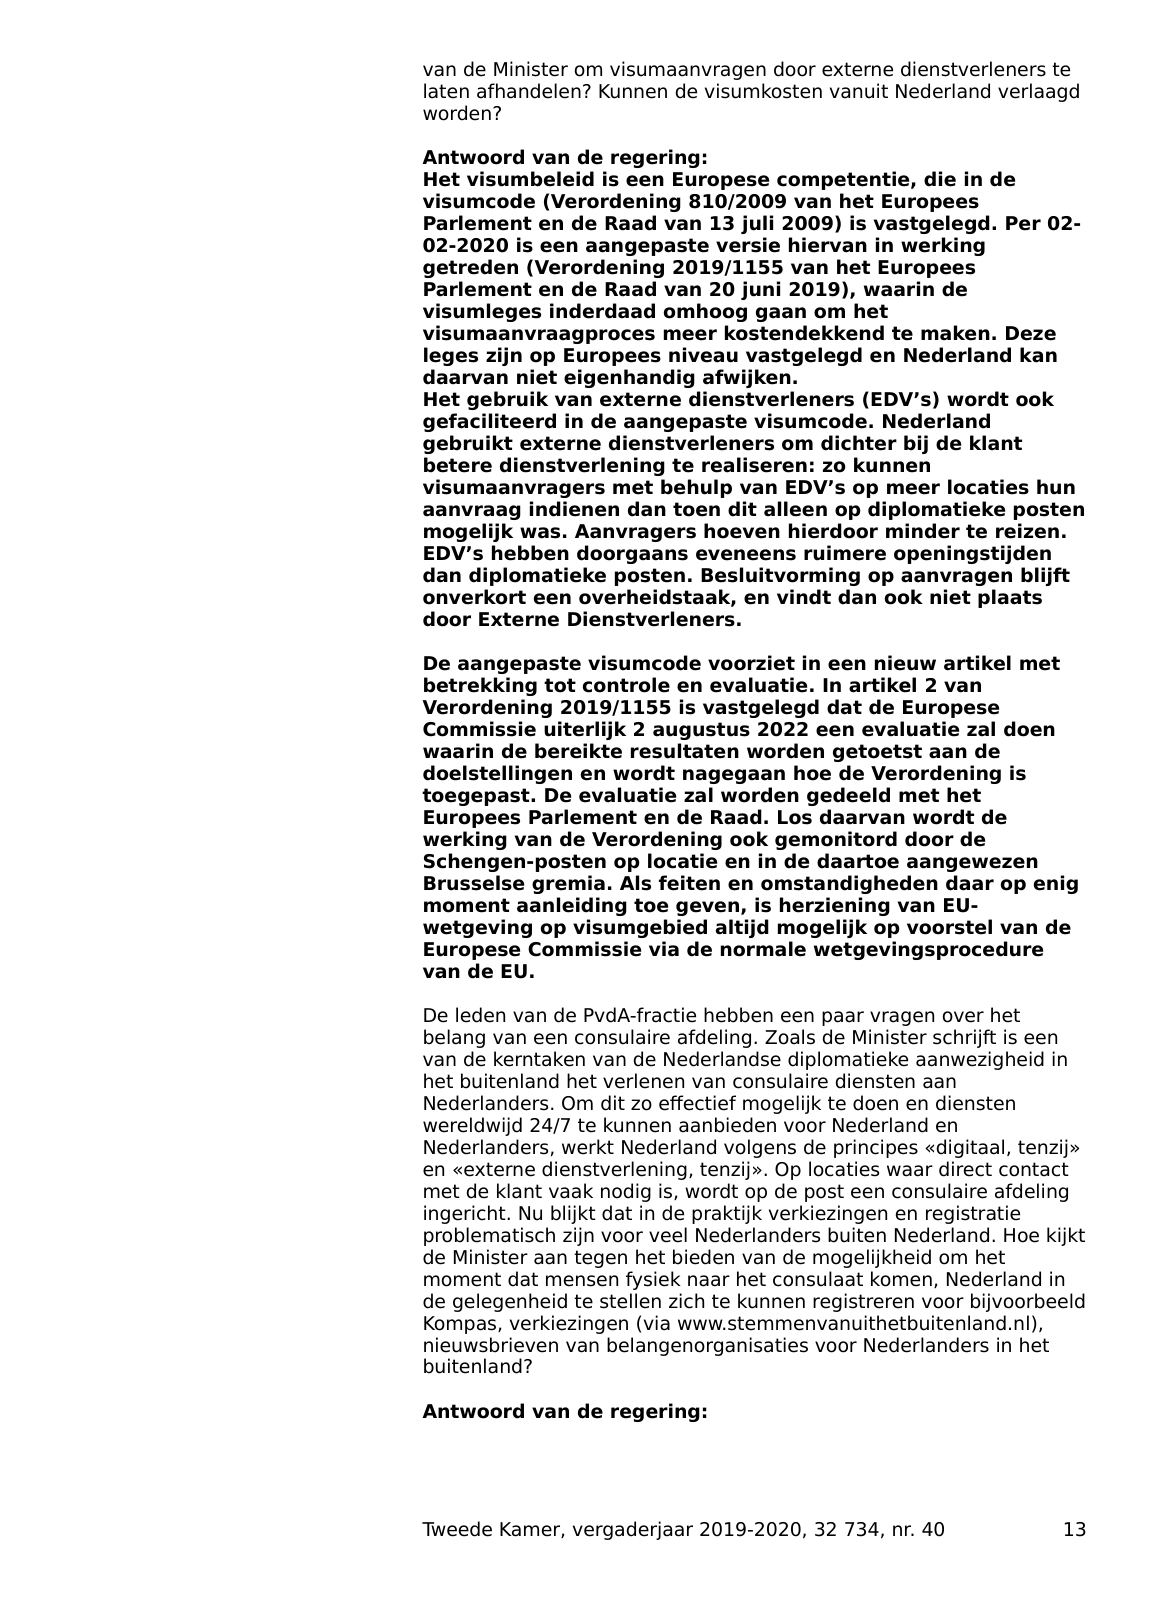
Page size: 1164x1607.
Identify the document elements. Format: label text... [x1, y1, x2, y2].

text Het gebruik van externe dienstverleners (EDV’s) wordt ook gefaciliteerd in de aangepaste visumcode. Nederland gebruikt externe dienstverleners om dichter bij de klant betere dienstverlening te realiseren: zo kunnen visumaanvragers met behulp van EDV’s op meer locaties hun aanvraag indienen dan toen dit alleen op diplomatieke posten mogelijk was. Aanvragers hoeven hierdoor minder te reizen. EDV’s hebben doorgaans eveneens ruimere openingstijden dan diplomatieke posten. Besluitvorming op aanvragen blijft onverkort een overheidstaak, en vindt dan ook niet plaats door Externe Dienstverleners. [422, 389, 1087, 631]
text van de Minister om visumaanvragen door externe dienstverleners te laten afhandelen? Kunnen de visumkosten vanuit Nederland verlaagd worden? [422, 59, 1087, 125]
text De leden van de PvdA-fractie hebben een paar vragen over het belang van een consulaire afdeling. Zoals de Minister schrijft is een van de kerntaken van de Nederlandse diplomatieke aanwezigheid in het buitenland het verlenen van consulaire diensten aan Nederlanders. Om dit zo effectief mogelijk te doen en diensten wereldwijd 24/7 te kunnen aanbieden voor Nederland en Nederlanders, werkt Nederland volgens de principes «digitaal, tenzij» en «externe dienstverlening, tenzij». Op locaties waar direct contact met de klant vaak nodig is, wordt op de post een consulaire afdeling ingericht. Nu blijkt dat in de praktijk verkiezingen en registratie problematisch zijn voor veel Nederlanders buiten Nederland. Hoe kijkt de Minister aan tegen het bieden van de mogelijkheid om het moment dat mensen fysiek naar het consulaat komen, Nederland in de gelegenheid te stellen zich te kunnen registreren voor bijvoorbeeld Kompas, verkiezingen (via www.stemmenvanuithetbuitenland.nl), nieuwsbrieven van belangenorganisaties voor Nederlanders in het buitenland? [422, 1005, 1087, 1378]
text Het visumbeleid is een Europese competentie, die in de visumcode (Verordening 810/2009 van het Europees Parlement en de Raad van 13 juli 2009) is vastgelegd. Per 02-02-2020 is een aangepaste versie hiervan in werking getreden (Verordening 2019/1155 van het Europees Parlement en de Raad van 20 juni 2019), waarin de visumleges inderdaad omhoog gaan om het visumaanvraagproces meer kostendekkend te maken. Deze leges zijn op Europees niveau vastgelegd en Nederland kan daarvan niet eigenhandig afwijken. [422, 169, 1087, 389]
text Antwoord van de regering: [422, 147, 1087, 169]
text De aangepaste visumcode voorziet in een nieuw artikel met betrekking tot controle en evaluatie. In artikel 2 van Verordening 2019/1155 is vastgelegd dat de Europese Commissie uiterlijk 2 augustus 2022 een evaluatie zal doen waarin de bereikte resultaten worden getoetst aan de doelstellingen en wordt nagegaan hoe de Verordening is toegepast. De evaluatie zal worden gedeeld met het Europees Parlement en de Raad. Los daarvan wordt de werking van de Verordening ook gemonitord door de Schengen-posten op locatie en in de daartoe aangewezen Brusselse gremia. Als feiten en omstandigheden daar op enig moment aanleiding toe geven, is herziening van EU-wetgeving op visumgebied altijd mogelijk op voorstel van de Europese Commissie via de normale wetgevingsprocedure van de EU. [422, 653, 1087, 983]
text Antwoord van de regering: [422, 1401, 1087, 1423]
